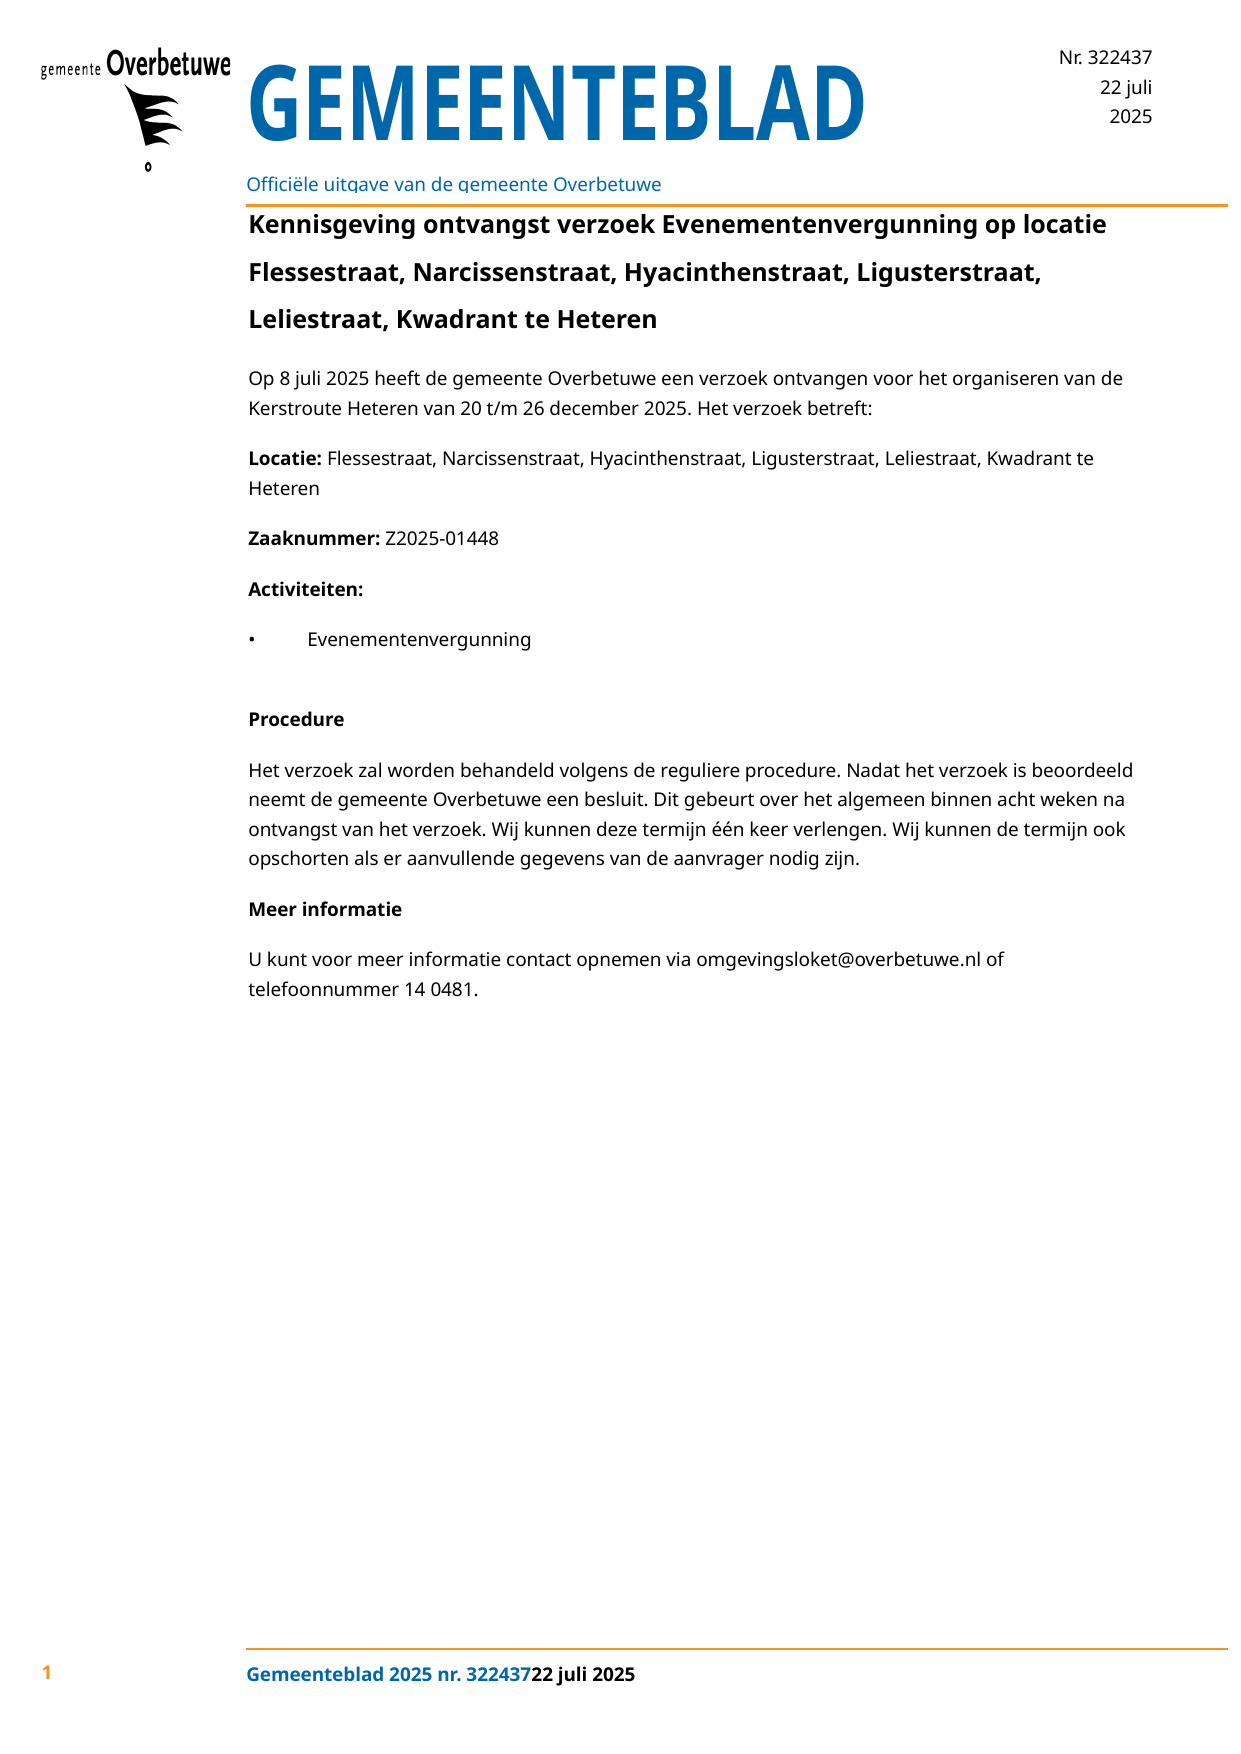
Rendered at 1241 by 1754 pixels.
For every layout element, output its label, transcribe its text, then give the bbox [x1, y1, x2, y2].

text Activiteiten: [248, 576, 1152, 602]
text Procedure [248, 706, 1152, 732]
text U kunt voor meer informatie contact opnemen via omgevingsloket@overbetuwe.nl of telefoonnummer 14 0481. [248, 946, 1152, 1002]
text Meer informatie [248, 896, 1152, 922]
text Op 8 juli 2025 heeft de gemeente Overbetuwe een verzoek ontvangen voor het organiseren van de Kerstroute Heteren van 20 t/m 26 december 2025. Het verzoek betreft: [248, 366, 1152, 421]
text Locatie: Flessestraat, Narcissenstraat, Hyacinthenstraat, Ligusterstraat, Leliestraat, Kwadrant te Heteren [248, 446, 1152, 501]
text Het verzoek zal worden behandeld volgens de reguliere procedure. Nadat het verzoek is beoordeeld neemt de gemeente Overbetuwe een besluit. Dit gebeurt over het algemeen binnen acht weken na ontvangst van het verzoek. Wij kunnen deze termijn één keer verlengen. Wij kunnen de termijn ook opschorten als er aanvullende gegevens van de aanvrager nodig zijn. [248, 757, 1152, 871]
picture [41, 47, 231, 172]
list Evenementenvergunning [248, 626, 1152, 652]
text Zaaknummer: Z2025-01448 [248, 526, 1152, 551]
text Kennisgeving ontvangst verzoek Evenementenvergunning op locatie Flessestraat, Narcissenstraat, Hyacinthenstraat, Ligusterstraat, Leliestraat, Kwadrant te Heteren [248, 207, 1152, 336]
